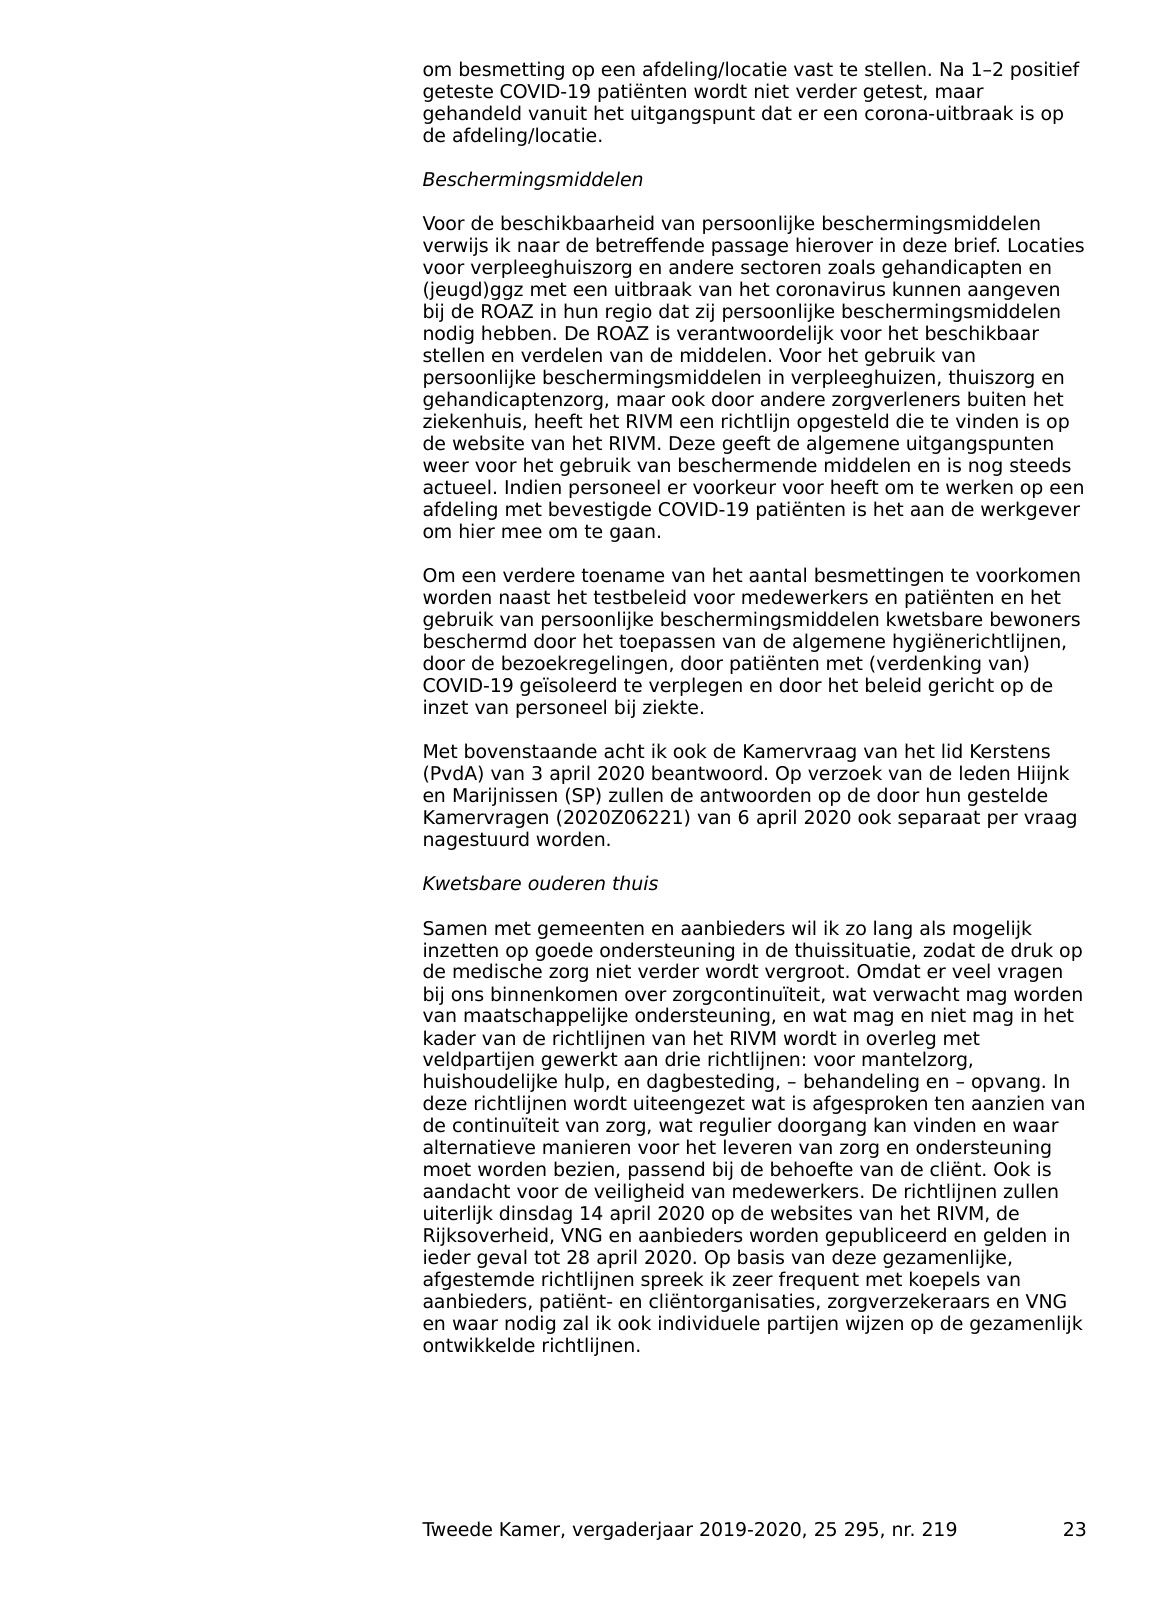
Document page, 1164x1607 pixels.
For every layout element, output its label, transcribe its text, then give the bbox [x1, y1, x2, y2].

text Met bovenstaande acht ik ook de Kamervraag van het lid Kerstens (PvdA) van 3 april 2020 beantwoord. Op verzoek van de leden Hiijnk en Marijnissen (SP) zullen de antwoorden op de door hun gestelde Kamervragen (2020Z06221) van 6 april 2020 ook separaat per vraag nagestuurd worden. [422, 741, 1087, 851]
text Samen met gemeenten en aanbieders wil ik zo lang als mogelijk inzetten op goede ondersteuning in de thuissituatie, zodat de druk op de medische zorg niet verder wordt vergroot. Omdat er veel vragen bij ons binnenkomen over zorgcontinuïteit, wat verwacht mag worden van maatschappelijke ondersteuning, en wat mag en niet mag in het kader van de richtlijnen van het RIVM wordt in overleg met veldpartijen gewerkt aan drie richtlijnen: voor mantelzorg, huishoudelijke hulp, en dagbesteding, – behandeling en – opvang. In deze richtlijnen wordt uiteengezet wat is afgesproken ten aanzien van de continuïteit van zorg, wat regulier doorgang kan vinden en waar alternatieve manieren voor het leveren van zorg en ondersteuning moet worden bezien, passend bij de behoefte van de cliënt. Ook is aandacht voor de veiligheid van medewerkers. De richtlijnen zullen uiterlijk dinsdag 14 april 2020 op de websites van het RIVM, de Rijksoverheid, VNG en aanbieders worden gepubliceerd en gelden in ieder geval tot 28 april 2020. Op basis van deze gezamenlijke, afgestemde richtlijnen spreek ik zeer frequent met koepels van aanbieders, patiënt- en cliëntorganisaties, zorgverzekeraars en VNG en waar nodig zal ik ook individuele partijen wijzen op de gezamenlijk ontwikkelde richtlijnen. [422, 917, 1087, 1357]
text Om een verdere toename van het aantal besmettingen te voorkomen worden naast het testbeleid voor medewerkers en patiënten en het gebruik van persoonlijke beschermingsmiddelen kwetsbare bewoners beschermd door het toepassen van de algemene hygiënerichtlijnen, door de bezoekregelingen, door patiënten met (verdenking van) COVID-19 geïsoleerd te verplegen en door het beleid gericht op de inzet van personeel bij ziekte. [422, 565, 1087, 719]
text Voor de beschikbaarheid van persoonlijke beschermingsmiddelen verwijs ik naar de betreffende passage hierover in deze brief. Locaties voor verpleeghuiszorg en andere sectoren zoals gehandicapten en (jeugd)ggz met een uitbraak van het coronavirus kunnen aangeven bij de ROAZ in hun regio dat zij persoonlijke beschermingsmiddelen nodig hebben. De ROAZ is verantwoordelijk voor het beschikbaar stellen en verdelen van de middelen. Voor het gebruik van persoonlijke beschermingsmiddelen in verpleeghuizen, thuiszorg en gehandicaptenzorg, maar ook door andere zorgverleners buiten het ziekenhuis, heeft het RIVM een richtlijn opgesteld die te vinden is op de website van het RIVM. Deze geeft de algemene uitgangspunten weer voor het gebruik van beschermende middelen en is nog steeds actueel. Indien personeel er voorkeur voor heeft om te werken op een afdeling met bevestigde COVID-19 patiënten is het aan de werkgever om hier mee om te gaan. [422, 213, 1087, 543]
subtitle Kwetsbare ouderen thuis [422, 873, 1087, 895]
subtitle Beschermingsmiddelen [422, 169, 1087, 191]
text om besmetting op een afdeling/locatie vast te stellen. Na 1–2 positief geteste COVID-19 patiënten wordt niet verder getest, maar gehandeld vanuit het uitgangspunt dat er een corona-uitbraak is op de afdeling/locatie. [422, 59, 1087, 147]
